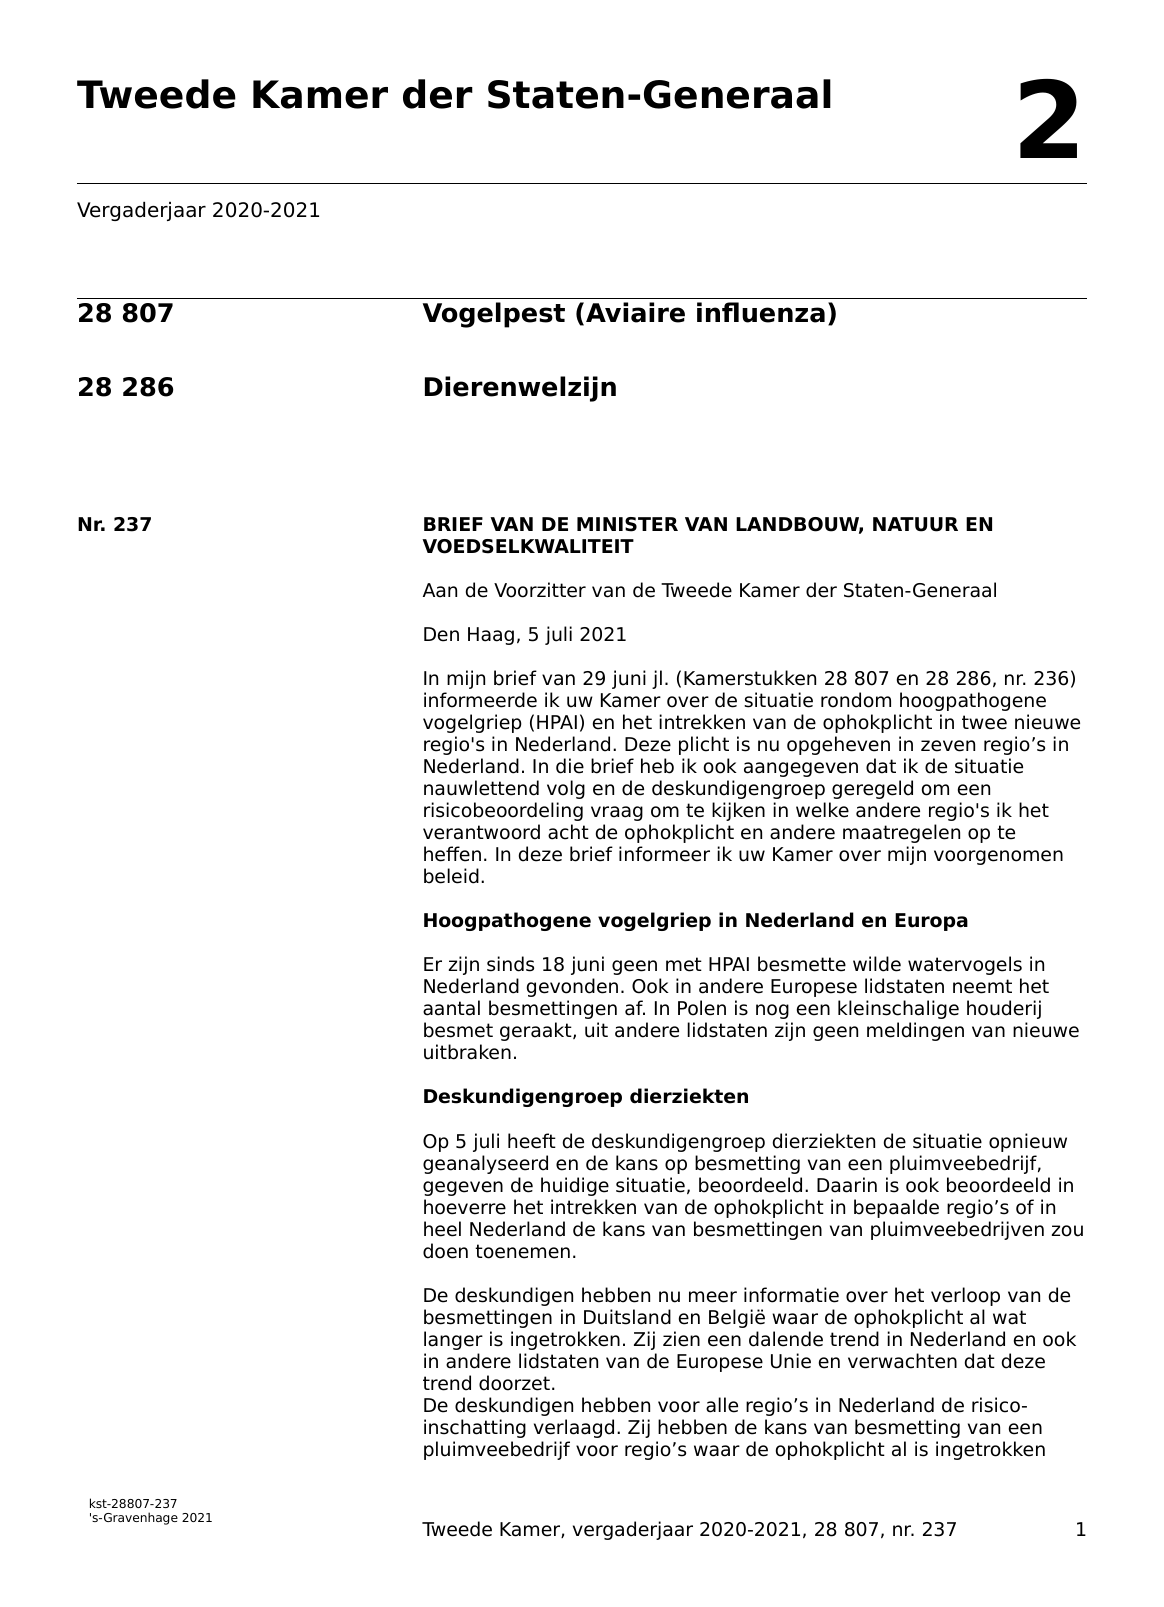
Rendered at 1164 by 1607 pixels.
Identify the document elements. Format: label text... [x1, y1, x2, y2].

text In mijn brief van 29 juni jl. (Kamerstukken 28 807 en 28 286, nr. 236) informeerde ik uw Kamer over de situatie rondom hoogpathogene vogelgriep (HPAI) en het intrekken van de ophokplicht in twee nieuwe regio's in Nederland. Deze plicht is nu opgeheven in zeven regio’s in Nederland. In die brief heb ik ook aangegeven dat ik de situatie nauwlettend volg en de deskundigengroep geregeld om een risicobeoordeling vraag om te kijken in welke andere regio's ik het verantwoord acht de ophokplicht en andere maatregelen op te heffen. In deze brief informeer ik uw Kamer over mijn voorgenomen beleid. [422, 668, 1087, 888]
text Den Haag, 5 juli 2021 [422, 624, 1087, 646]
text De deskundigen hebben voor alle regio’s in Nederland de risico-inschatting verlaagd. Zij hebben de kans van besmetting van een pluimveebedrijf voor regio’s waar de ophokplicht al is ingetrokken [422, 1394, 1087, 1461]
text Er zijn sinds 18 juni geen met HPAI besmette wilde watervogels in Nederland gevonden. Ook in andere Europese lidstaten neemt het aantal besmettingen af. In Polen is nog een kleinschalige houderij besmet geraakt, uit andere lidstaten zijn geen meldingen van nieuwe uitbraken. [422, 954, 1087, 1064]
subtitle Nr. 237 BRIEF VAN DE MINISTER VAN LANDBOUW, NATUUR EN VOEDSELKWALITEIT [77, 514, 1087, 558]
text 's-Gravenhage 2021 [88, 1511, 323, 1525]
text kst-28807-237 [88, 1497, 323, 1511]
subtitle 28 807 Vogelpest (Aviaire influenza) [77, 299, 1087, 329]
table_header 2 [886, 59, 1087, 183]
text Aan de Voorzitter van de Tweede Kamer der Staten-Generaal [422, 580, 1087, 602]
table_cell Vergaderjaar 2020-2021 [77, 184, 1087, 298]
table_header Tweede Kamer der Staten-Generaal [77, 59, 886, 183]
subtitle Deskundigengroep dierziekten [422, 1086, 1087, 1108]
text De deskundigen hebben nu meer informatie over het verloop van de besmettingen in Duitsland en België waar de ophokplicht al wat langer is ingetrokken. Zij zien een dalende trend in Nederland en ook in andere lidstaten van de Europese Unie en verwachten dat deze trend doorzet. [422, 1285, 1087, 1394]
text Op 5 juli heeft de deskundigengroep dierziekten de situatie opnieuw geanalyseerd en de kans op besmetting van een pluimveebedrijf, gegeven de huidige situatie, beoordeeld. Daarin is ook beoordeeld in hoeverre het intrekken van de ophokplicht in bepaalde regio’s of in heel Nederland de kans van besmettingen van pluimveebedrijven zou doen toenemen. [422, 1131, 1087, 1262]
subtitle Hoogpathogene vogelgriep in Nederland en Europa [422, 910, 1087, 932]
subtitle 28 286 Dierenwelzijn [77, 373, 1087, 403]
